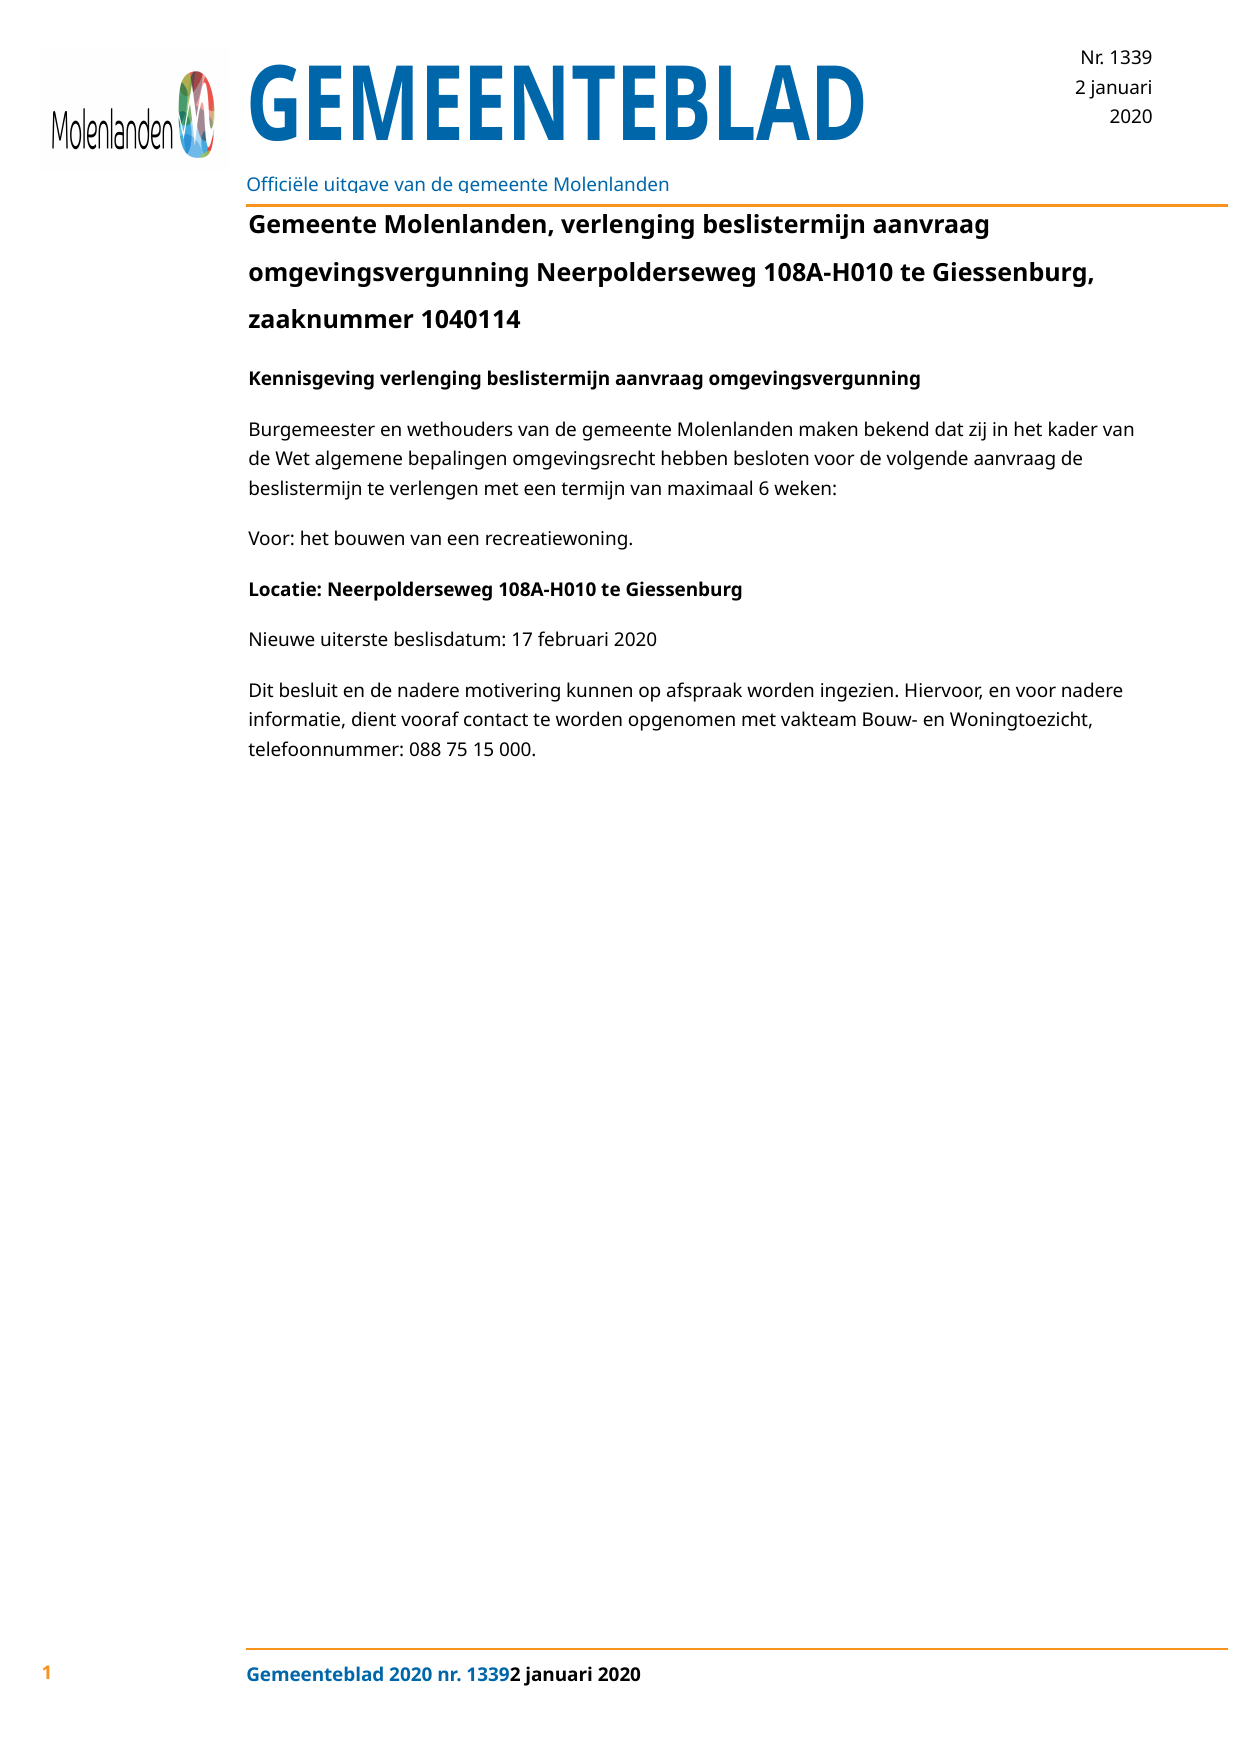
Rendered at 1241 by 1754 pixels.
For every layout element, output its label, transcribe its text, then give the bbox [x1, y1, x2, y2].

text Nieuwe uiterste beslisdatum: 17 februari 2020 [248, 626, 1152, 652]
text Gemeente Molenlanden, verlenging beslistermijn aanvraag omgevingsvergunning Neerpolderseweg 108A-H010 te Giessenburg, zaaknummer 1040114 [248, 207, 1152, 336]
text Kennisgeving verlenging beslistermijn aanvraag omgevingsvergunning [248, 366, 1152, 391]
text Voor: het bouwen van een recreatiewoning. [248, 526, 1152, 551]
picture [41, 47, 231, 172]
text Burgemeester en wethouders van de gemeente Molenlanden maken bekend dat zij in het kader van de Wet algemene bepalingen omgevingsrecht hebben besloten voor de volgende aanvraag de beslistermijn te verlengen met een termijn van maximaal 6 weken: [248, 416, 1152, 501]
text Locatie: Neerpolderseweg 108A-H010 te Giessenburg [248, 576, 1152, 602]
text Dit besluit en de nadere motivering kunnen op afspraak worden ingezien. Hiervoor, en voor nadere informatie, dient vooraf contact te worden opgenomen met vakteam Bouw- en Woningtoezicht, telefoonnummer: 088 75 15 000. [248, 677, 1152, 762]
